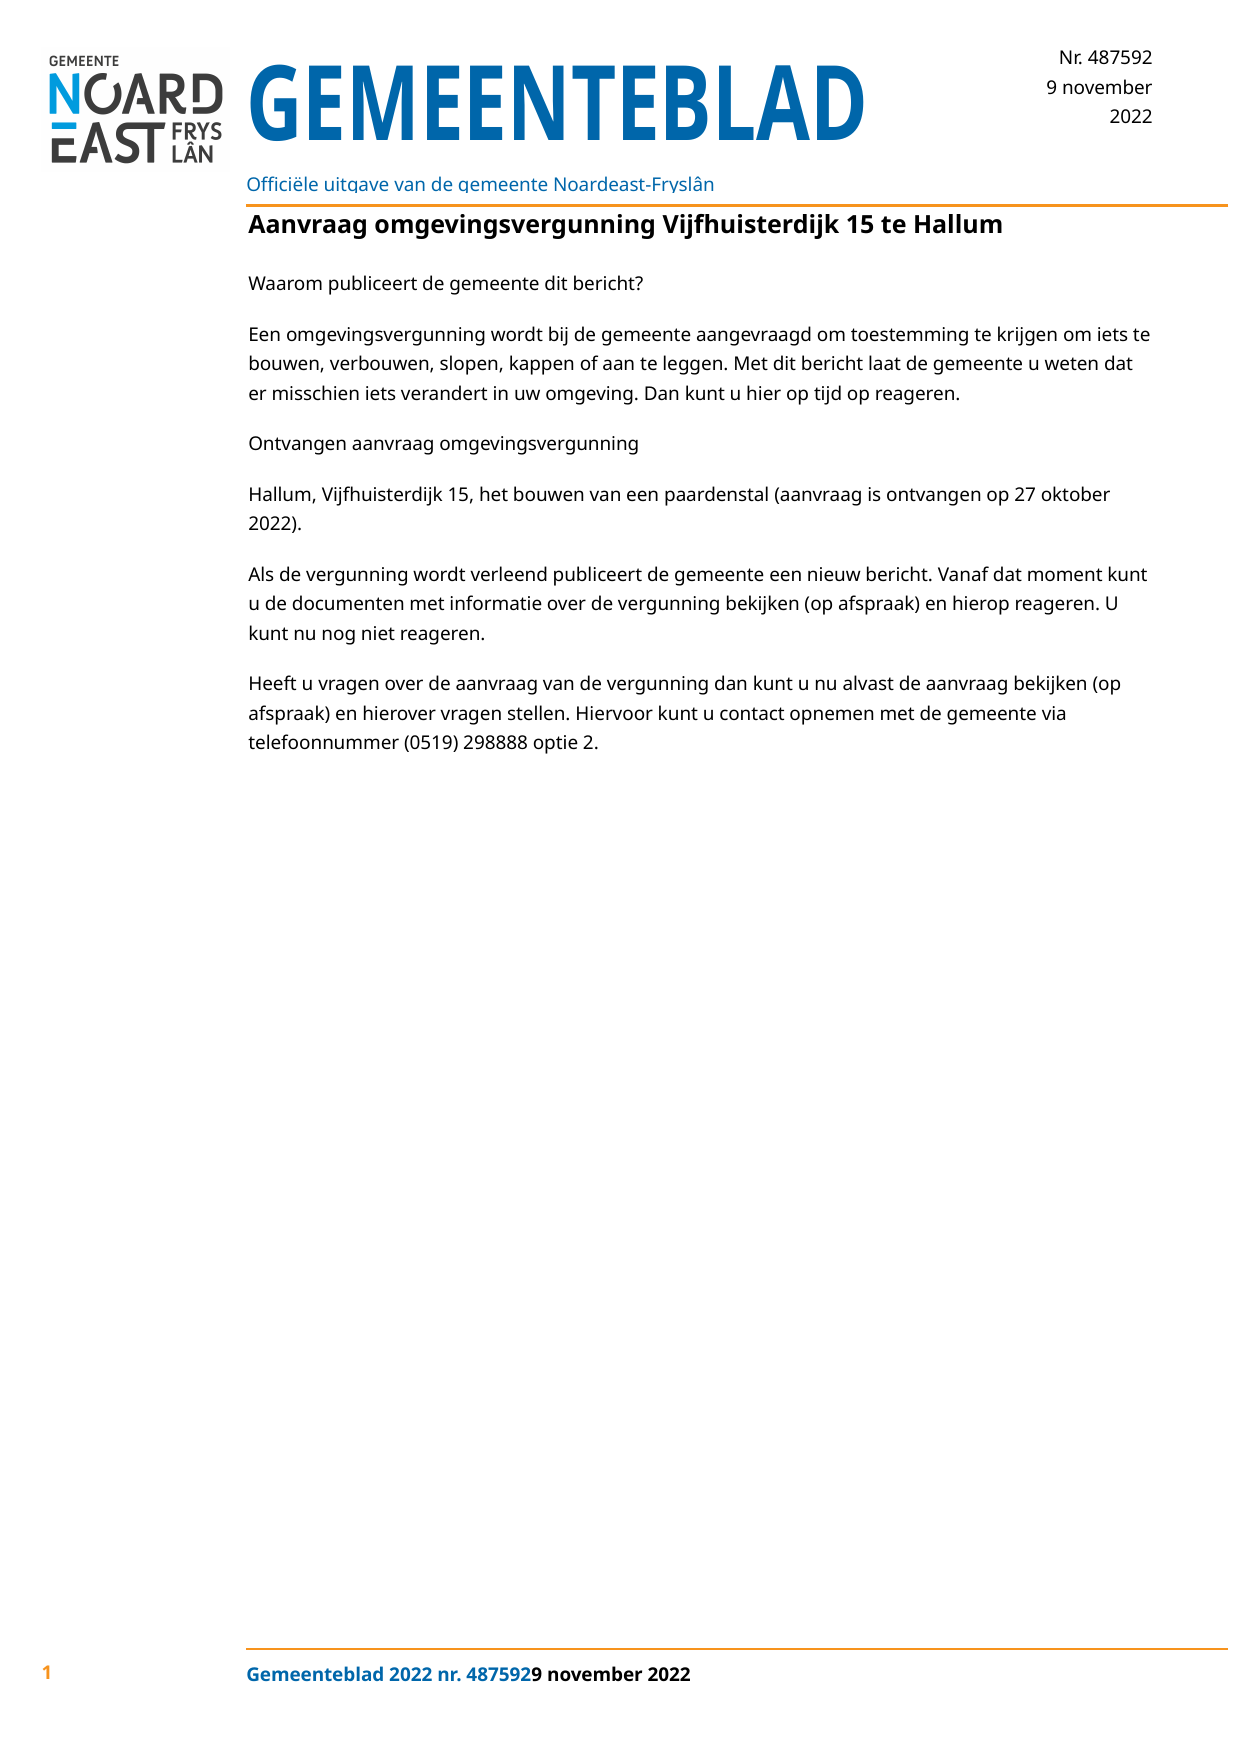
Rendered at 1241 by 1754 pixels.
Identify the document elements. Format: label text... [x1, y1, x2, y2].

text Waarom publiceert de gemeente dit bericht? [248, 270, 1152, 296]
text Als de vergunning wordt verleend publiceert de gemeente een nieuw bericht. Vanaf dat moment kunt u de documenten met informatie over de vergunning bekijken (op afspraak) en hierop reageren. U kunt nu nog niet reageren. [248, 561, 1152, 646]
text Hallum, Vijfhuisterdijk 15, het bouwen van een paardenstal (aanvraag is ontvangen op 27 oktober 2022). [248, 481, 1152, 536]
text Aanvraag omgevingsvergunning Vijfhuisterdijk 15 te Hallum [248, 207, 1152, 241]
text Heeft u vragen over de aanvraag van de vergunning dan kunt u nu alvast de aanvraag bekijken (op afspraak) en hierover vragen stellen. Hiervoor kunt u contact opnemen met de gemeente via telefoonnummer (0519) 298888 optie 2. [248, 670, 1152, 755]
text Een omgevingsvergunning wordt bij de gemeente aangevraagd om toestemming te krijgen om iets te bouwen, verbouwen, slopen, kappen of aan te leggen. Met dit bericht laat de gemeente u weten dat er misschien iets verandert in uw omgeving. Dan kunt u hier op tijd op reageren. [248, 321, 1152, 406]
picture [41, 47, 231, 172]
text Ontvangen aanvraag omgevingsvergunning [248, 430, 1152, 456]
